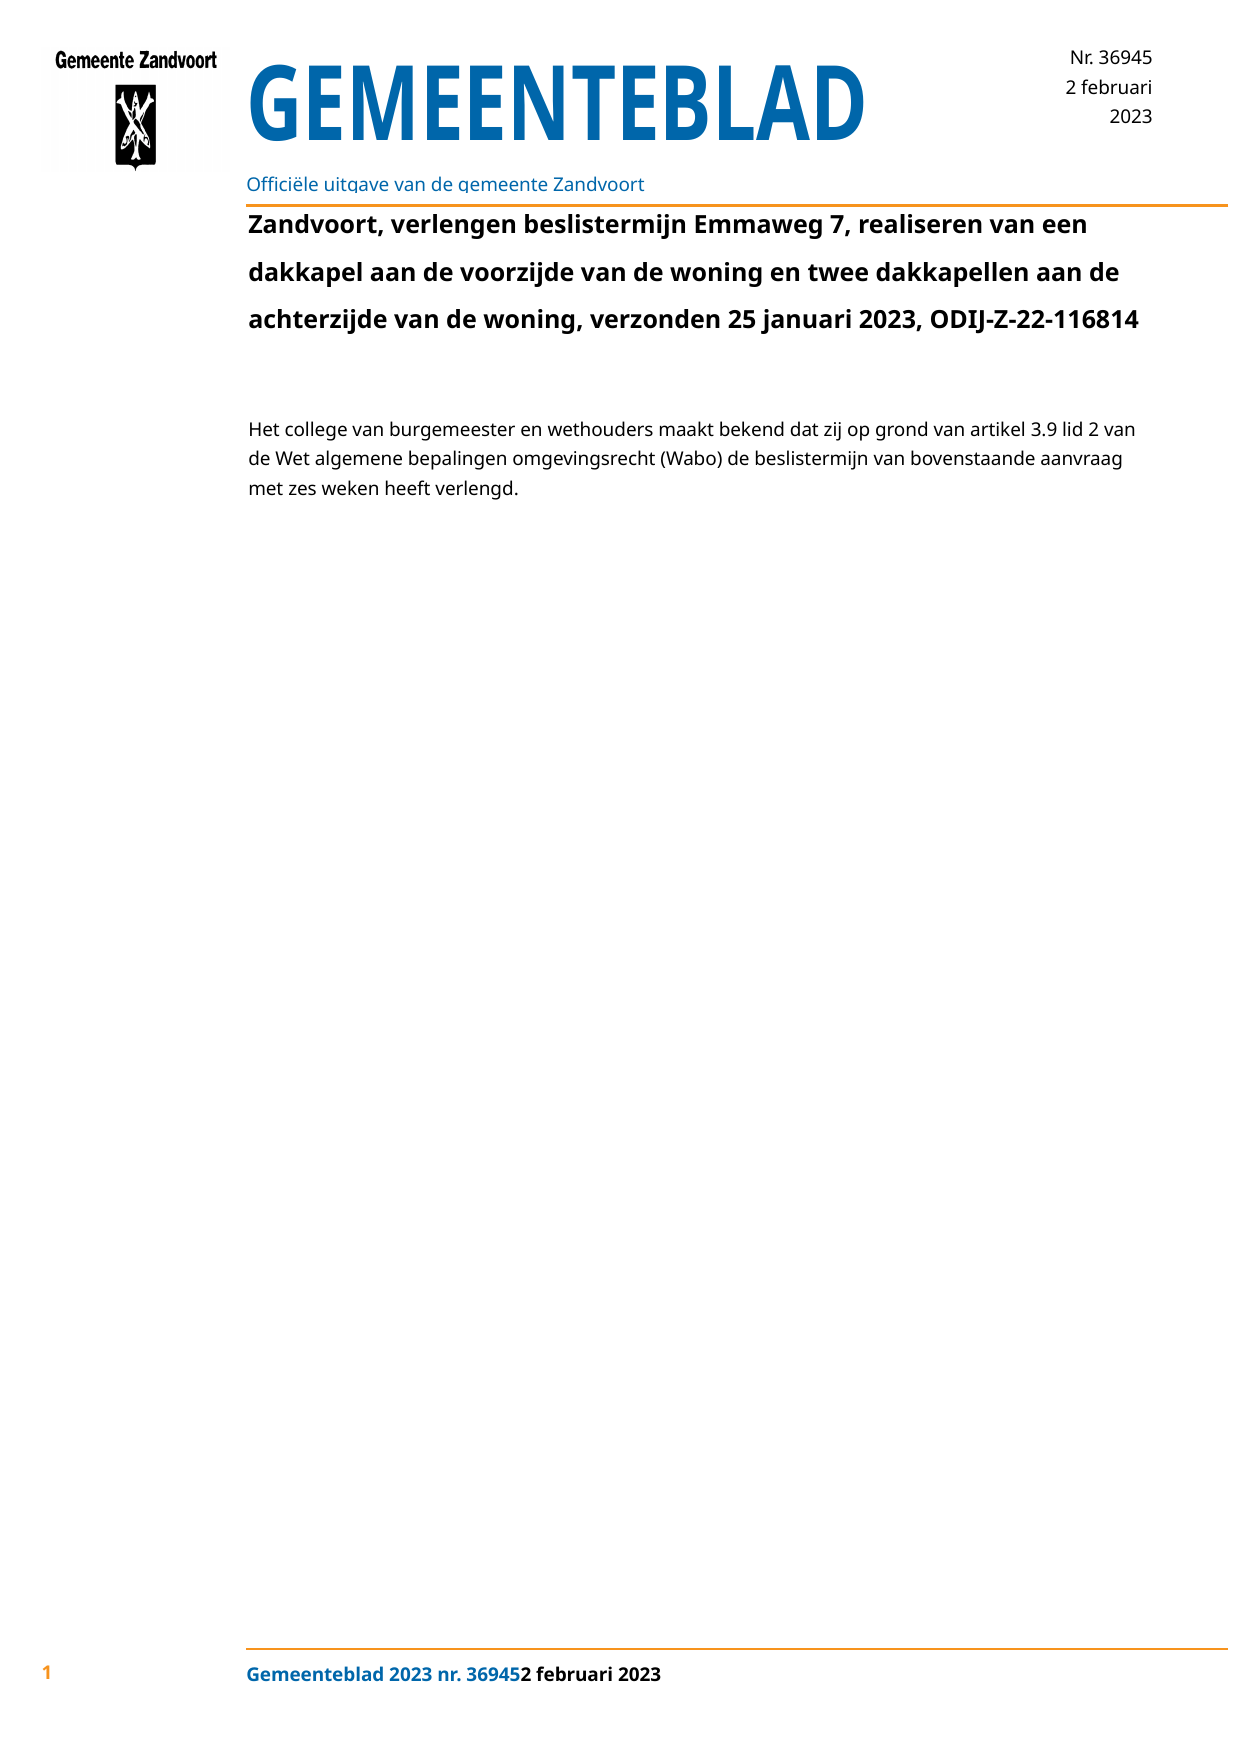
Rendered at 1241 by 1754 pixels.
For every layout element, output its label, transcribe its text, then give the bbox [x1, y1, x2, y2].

text Het college van burgemeester en wethouders maakt bekend dat zij op grond van artikel 3.9 lid 2 van de Wet algemene bepalingen omgevingsrecht (Wabo) de beslistermijn van bovenstaande aanvraag met zes weken heeft verlengd. [248, 416, 1152, 501]
text Zandvoort, verlengen beslistermijn Emmaweg 7, realiseren van een dakkapel aan de voorzijde van de woning en twee dakkapellen aan de achterzijde van de woning, verzonden 25 januari 2023, ODIJ-Z-22-116814 [248, 207, 1152, 336]
picture [41, 47, 231, 172]
